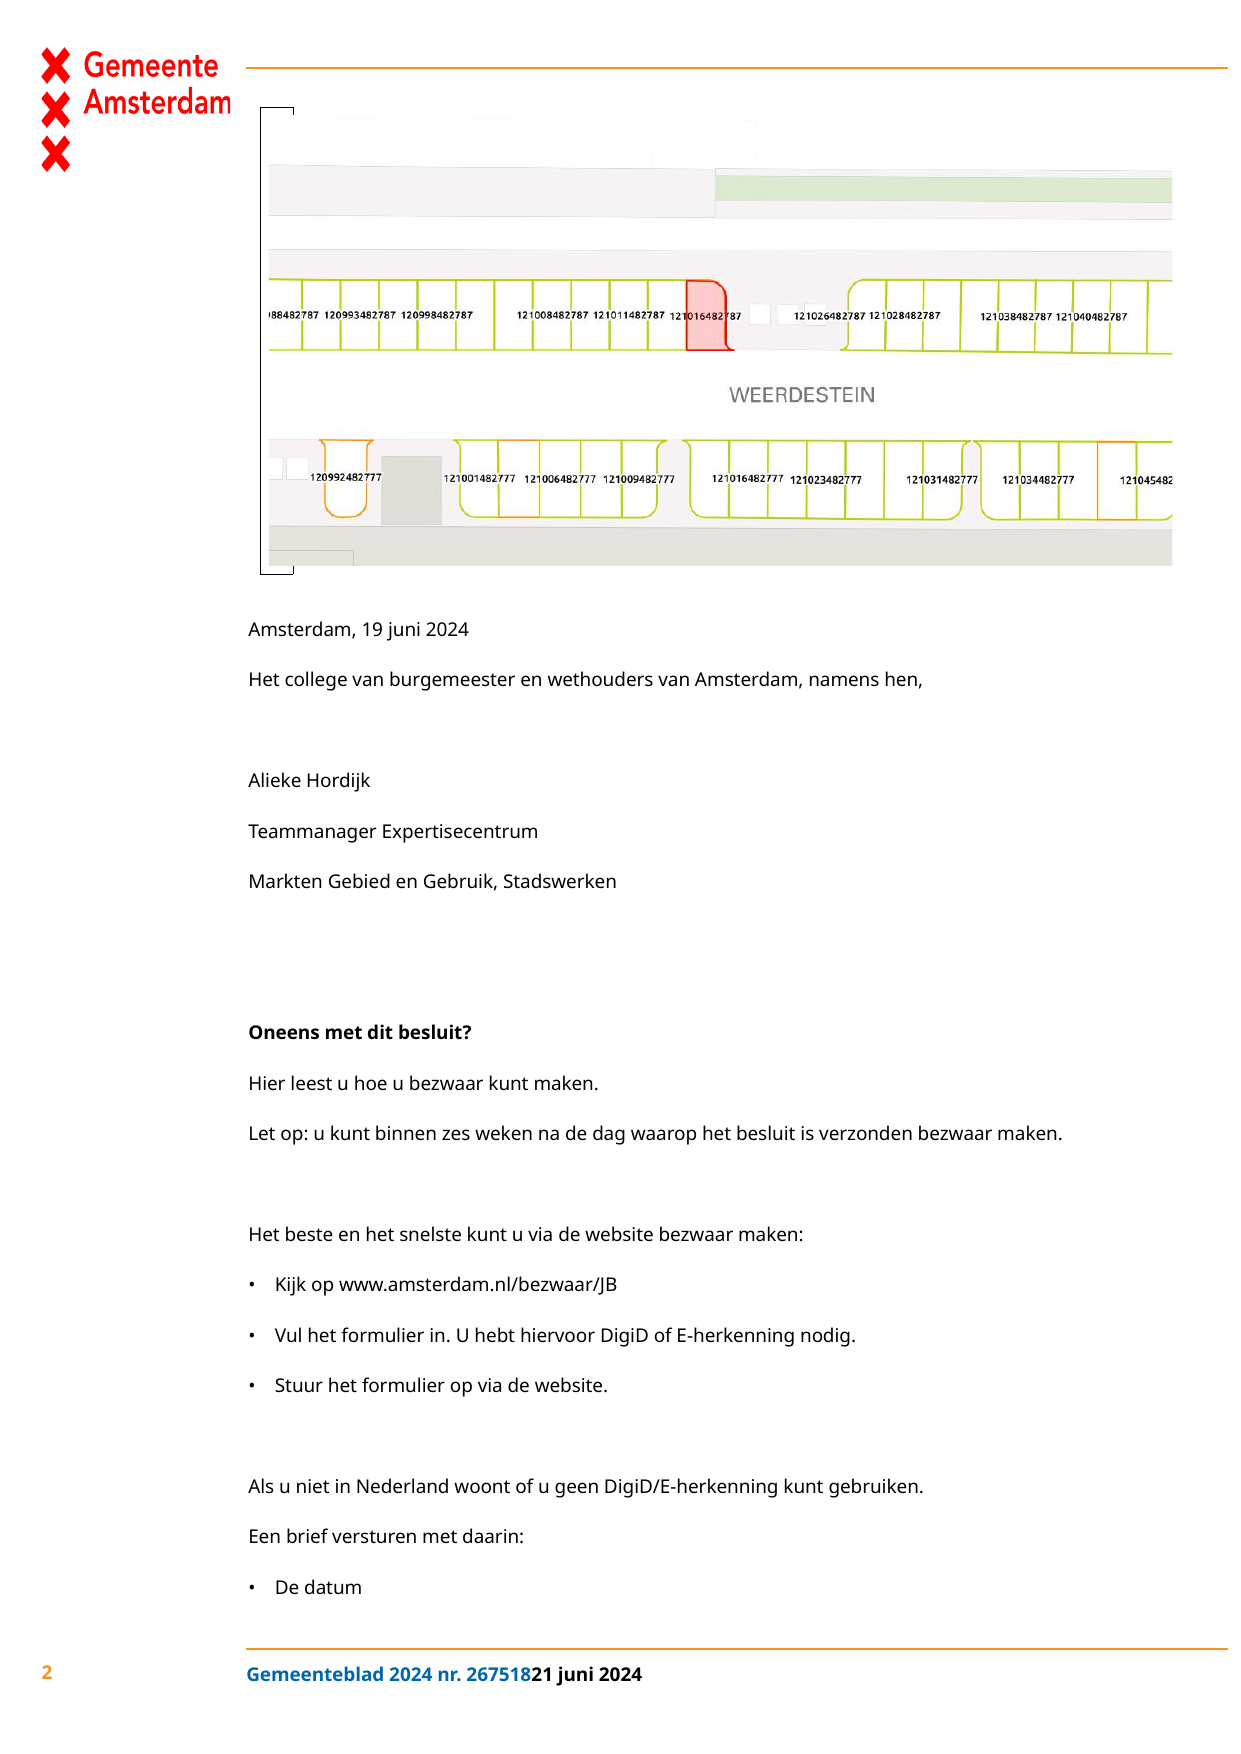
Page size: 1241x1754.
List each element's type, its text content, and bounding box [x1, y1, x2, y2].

picture [268, 115, 1173, 566]
text Hier leest u hoe u bezwaar kunt maken. [248, 1070, 1152, 1096]
text Alieke Hordijk [248, 767, 1152, 793]
text Teammanager Expertisecentrum [248, 818, 1152, 844]
text • Kijk op www.amsterdam.nl/bezwaar/JB [248, 1272, 1152, 1297]
text Amsterdam, 19 juni 2024 [248, 616, 1152, 642]
text Let op: u kunt binnen zes weken na de dag waarop het besluit is verzonden bezwaar maken. [248, 1120, 1152, 1146]
text Als u niet in Nederland woont of u geen DigiD/E-herkenning kunt gebruiken. [248, 1473, 1152, 1499]
text • Vul het formulier in. U hebt hiervoor DigiD of E-herkenning nodig. [248, 1322, 1152, 1348]
text • Stuur het formulier op via de website. [248, 1372, 1152, 1398]
text Het college van burgemeester en wethouders van Amsterdam, namens hen, [248, 667, 1152, 692]
text • De datum [248, 1574, 1152, 1600]
picture [41, 47, 231, 172]
text Een brief versturen met daarin: [248, 1524, 1152, 1549]
text Markten Gebied en Gebruik, Stadswerken [248, 868, 1152, 894]
text Oneens met dit besluit? [248, 1019, 1152, 1045]
text Het beste en het snelste kunt u via de website bezwaar maken: [248, 1221, 1152, 1247]
